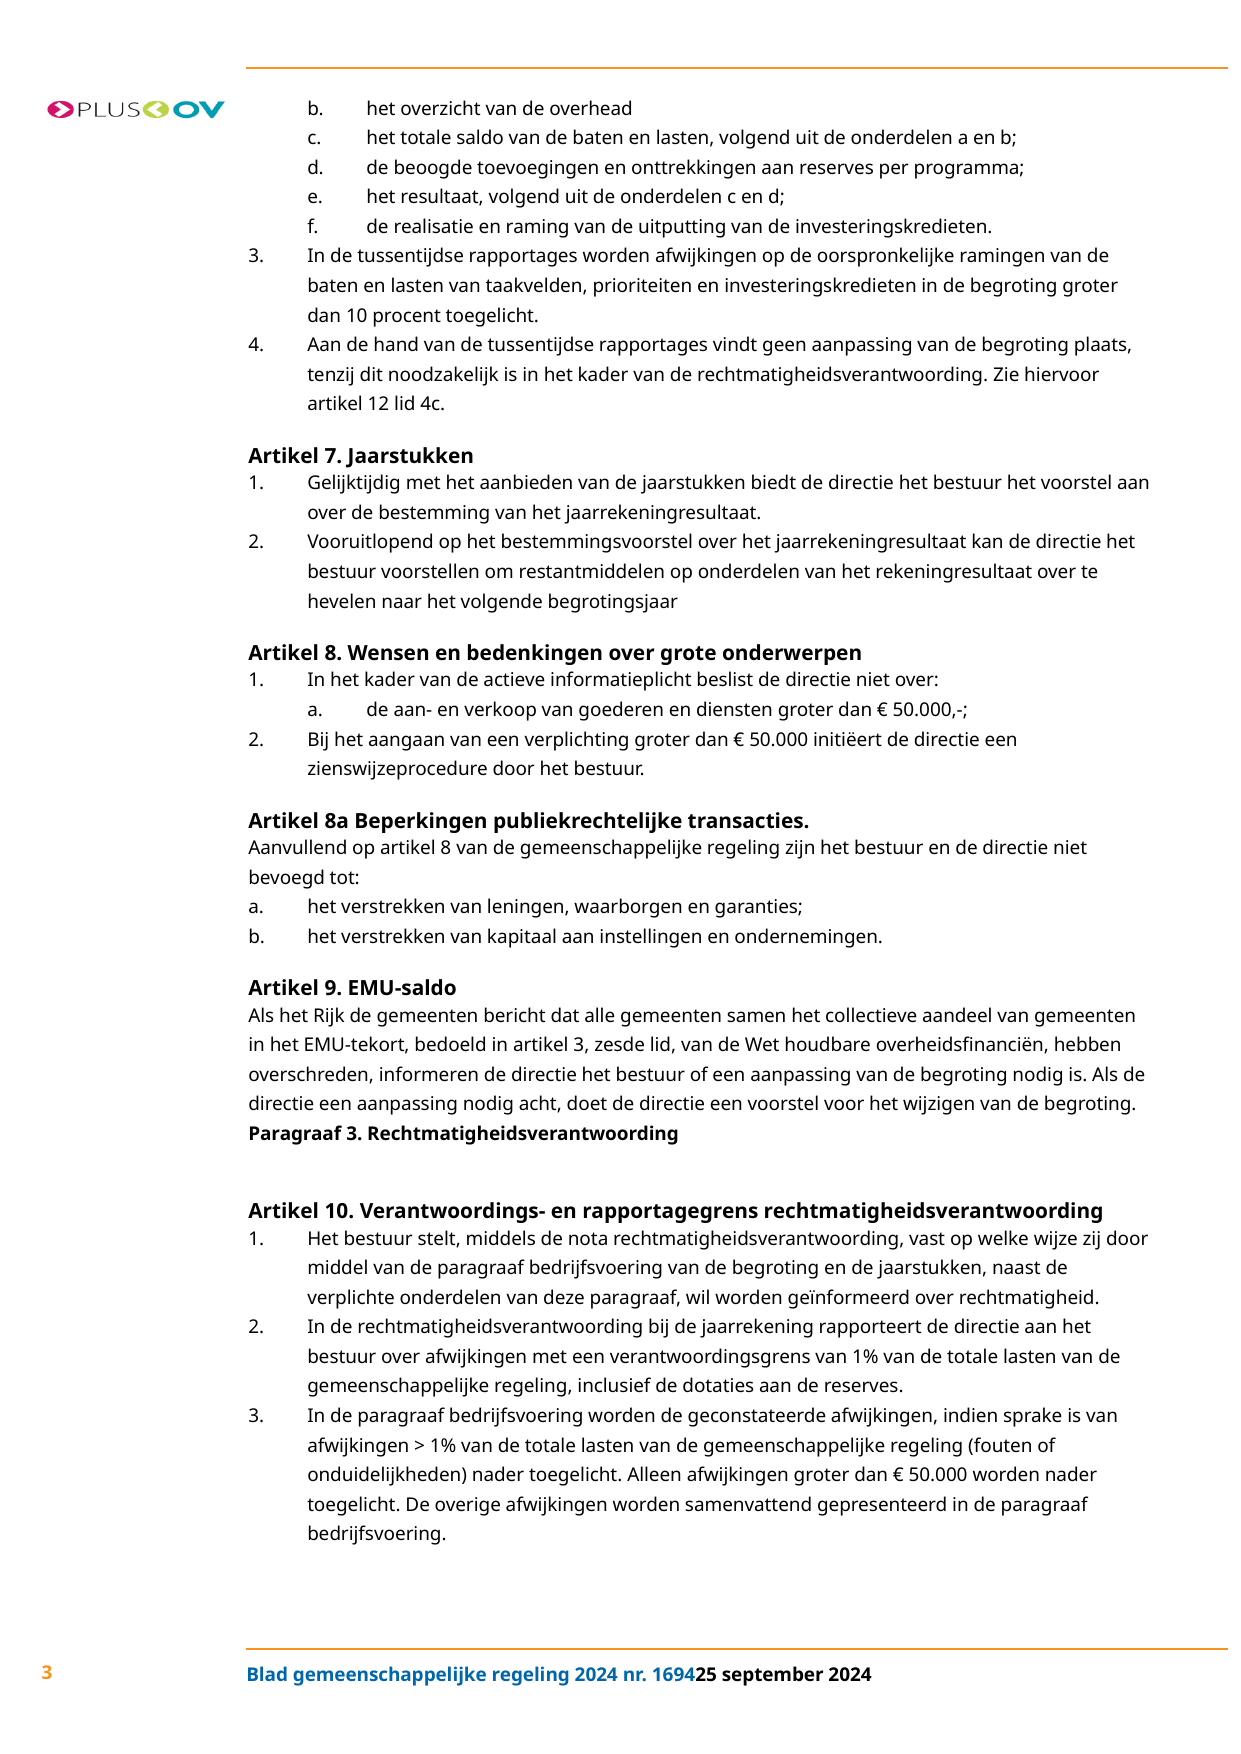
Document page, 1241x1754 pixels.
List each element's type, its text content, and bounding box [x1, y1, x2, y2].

list Bij het aangaan van een verplichting groter dan € 50.000 initiëert de directie een zienswijzeprocedure door het bestuur. [248, 726, 1152, 781]
text Artikel 7. Jaarstukken [248, 441, 1152, 469]
text Artikel 8a Beperkingen publiekrechtelijke transacties. [248, 806, 1152, 834]
list Het bestuur stelt, middels de nota rechtmatigheidsverantwoording, vast op welke wijze zij door middel van de paragraaf bedrijfsvoering van de begroting en de jaarstukken, naast de verplichte onderdelen van deze paragraaf, wil worden geïnformeerd over rechtmatigheid. [248, 1225, 1152, 1310]
text Aanvullend op artikel 8 van de gemeenschappelijke regeling zijn het bestuur en de directie niet bevoegd tot: [248, 834, 1152, 889]
list de realisatie en raming van de uitputting van de investeringskredieten. [307, 213, 1152, 239]
list het totale saldo van de baten en lasten, volgend uit de onderdelen a en b; [307, 124, 1152, 150]
list Gelijktijdig met het aanbieden van de jaarstukken biedt de directie het bestuur het voorstel aan over de bestemming van het jaarrekeningresultaat. [248, 469, 1152, 525]
text Paragraaf 3. Rechtmatigheidsverantwoording [248, 1120, 1152, 1146]
list Aan de hand van de tussentijdse rapportages vindt geen aanpassing van de begroting plaats, tenzij dit noodzakelijk is in het kader van de rechtmatigheidsverantwoording. Zie hiervoor artikel 12 lid 4c. [248, 331, 1152, 416]
list Vooruitlopend op het bestemmingsvoorstel over het jaarrekeningresultaat kan de directie het bestuur voorstellen om restantmiddelen op onderdelen van het rekeningresultaat over te hevelen naar het volgende begrotingsjaar [248, 529, 1152, 613]
picture [41, 47, 231, 172]
list de beoogde toevoegingen en onttrekkingen aan reserves per programma; [307, 154, 1152, 180]
list het verstrekken van kapitaal aan instellingen en ondernemingen. [248, 923, 1152, 949]
list de aan- en verkoop van goederen en diensten groter dan € 50.000,-; [307, 696, 1152, 722]
text Artikel 8. Wensen en bedenkingen over grote onderwerpen [248, 638, 1152, 667]
list In de rechtmatigheidsverantwoording bij de jaarrekening rapporteert de directie aan het bestuur over afwijkingen met een verantwoordingsgrens van 1% van de totale lasten van de gemeenschappelijke regeling, inclusief de dotaties aan de reserves. [248, 1313, 1152, 1398]
list In het kader van de actieve informatieplicht beslist de directie niet over: [248, 667, 1152, 692]
list het resultaat, volgend uit de onderdelen c en d; [307, 183, 1152, 209]
text Artikel 9. EMU-saldo [248, 973, 1152, 1002]
text Als het Rijk de gemeenten bericht dat alle gemeenten samen het collectieve aandeel van gemeenten in het EMU-tekort, bedoeld in artikel 3, zesde lid, van de Wet houdbare overheidsfinanciën, hebben overschreden, informeren de directie het bestuur of een aanpassing van de begroting nodig is. Als de directie een aanpassing nodig acht, doet de directie een voorstel voor het wijzigen van de begroting. [248, 1002, 1152, 1116]
text Artikel 10. Verantwoordings- en rapportagegrens rechtmatigheidsverantwoording [248, 1196, 1152, 1225]
list In de paragraaf bedrijfsvoering worden de geconstateerde afwijkingen, indien sprake is van afwijkingen > 1% van de totale lasten van de gemeenschappelijke regeling (fouten of onduidelijkheden) nader toegelicht. Alleen afwijkingen groter dan € 50.000 worden nader toegelicht. De overige afwijkingen worden samenvattend gepresenteerd in de paragraaf bedrijfsvoering. [248, 1402, 1152, 1546]
list het verstrekken van leningen, waarborgen en garanties; [248, 893, 1152, 919]
list het overzicht van de overhead [307, 95, 1152, 121]
list In de tussentijdse rapportages worden afwijkingen op de oorspronkelijke ramingen van de baten en lasten van taakvelden, prioriteiten en investeringskredieten in de begroting groter dan 10 procent toegelicht. [248, 243, 1152, 328]
